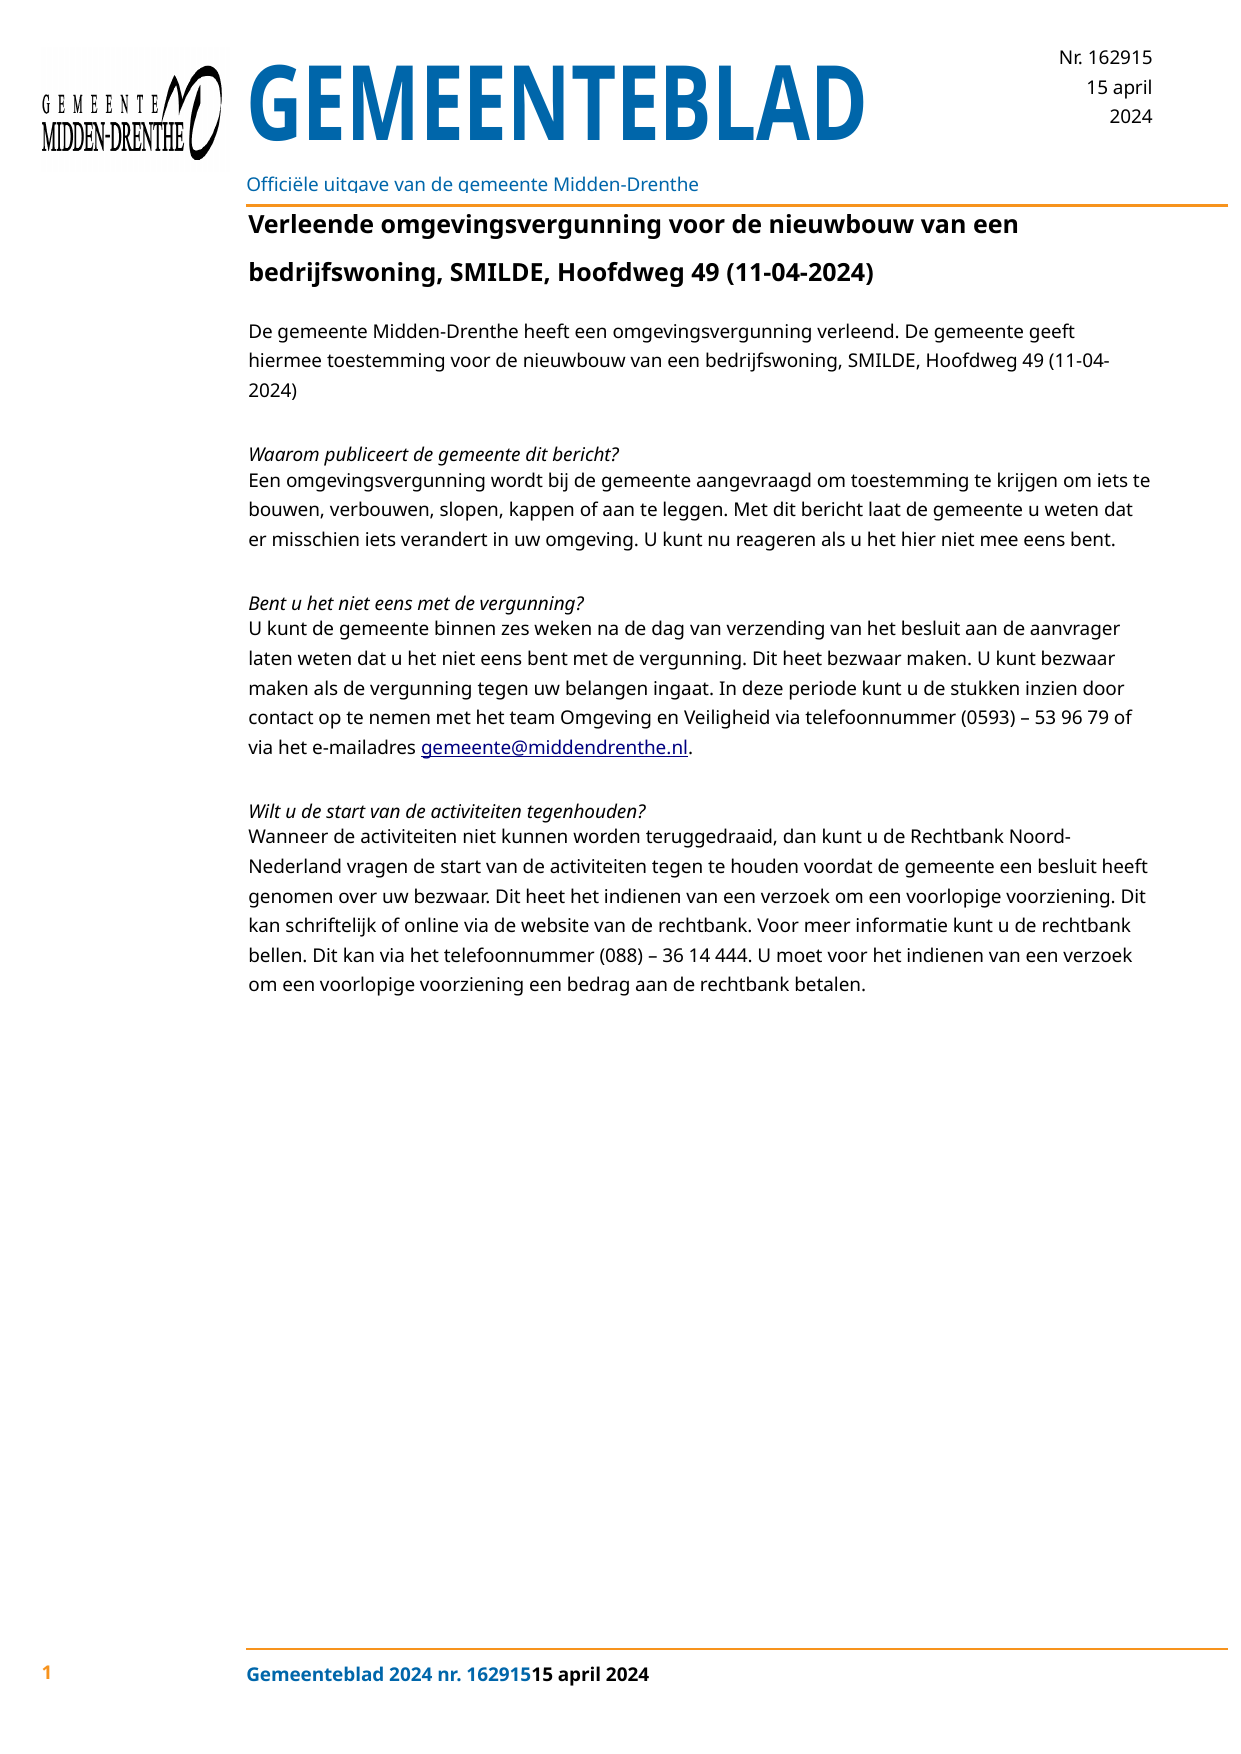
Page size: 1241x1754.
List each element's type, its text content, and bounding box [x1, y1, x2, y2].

text Wanneer de activiteiten niet kunnen worden teruggedraaid, dan kunt u de Rechtbank Noord-Nederland vragen de start van de activiteiten tegen te houden voordat de gemeente een besluit heeft genomen over uw bezwaar. Dit heet het indienen van een verzoek om een voorlopige voorziening. Dit kan schriftelijk of online via de website van de rechtbank. Voor meer informatie kunt u de rechtbank bellen. Dit kan via het telefoonnummer (088) – 36 14 444. U moet voor het indienen van een verzoek om een voorlopige voorziening een bedrag aan de rechtbank betalen. [248, 824, 1152, 997]
text Bent u het niet eens met de vergunning? [248, 590, 1152, 616]
text Verleende omgevingsvergunning voor de nieuwbouw van een bedrijfswoning, SMILDE, Hoofdweg 49 (11-04-2024) [248, 207, 1152, 288]
text De gemeente Midden-Drenthe heeft een omgevingsvergunning verleend. De gemeente geeft hiermee toestemming voor de nieuwbouw van een bedrijfswoning, SMILDE, Hoofdweg 49 (11-04-2024) [248, 318, 1152, 403]
picture [41, 47, 231, 172]
text Wilt u de start van de activiteiten tegenhouden? [248, 798, 1152, 824]
text Een omgevingsvergunning wordt bij de gemeente aangevraagd om toestemming te krijgen om iets te bouwen, verbouwen, slopen, kappen of aan te leggen. Met dit bericht laat de gemeente u weten dat er misschien iets verandert in uw omgeving. U kunt nu reageren als u het hier niet mee eens bent. [248, 467, 1152, 552]
text U kunt de gemeente binnen zes weken na de dag van verzending van het besluit aan de aanvrager laten weten dat u het niet eens bent met de vergunning. Dit heet bezwaar maken. U kunt bezwaar maken als de vergunning tegen uw belangen ingaat. In deze periode kunt u de stukken inzien door contact op te nemen met het team Omgeving en Veiligheid via telefoonnummer (0593) – 53 96 79 of via het e-mailadres gemeente@middendrenthe.nl. [248, 616, 1152, 760]
text Waarom publiceert de gemeente dit bericht? [248, 441, 1152, 467]
